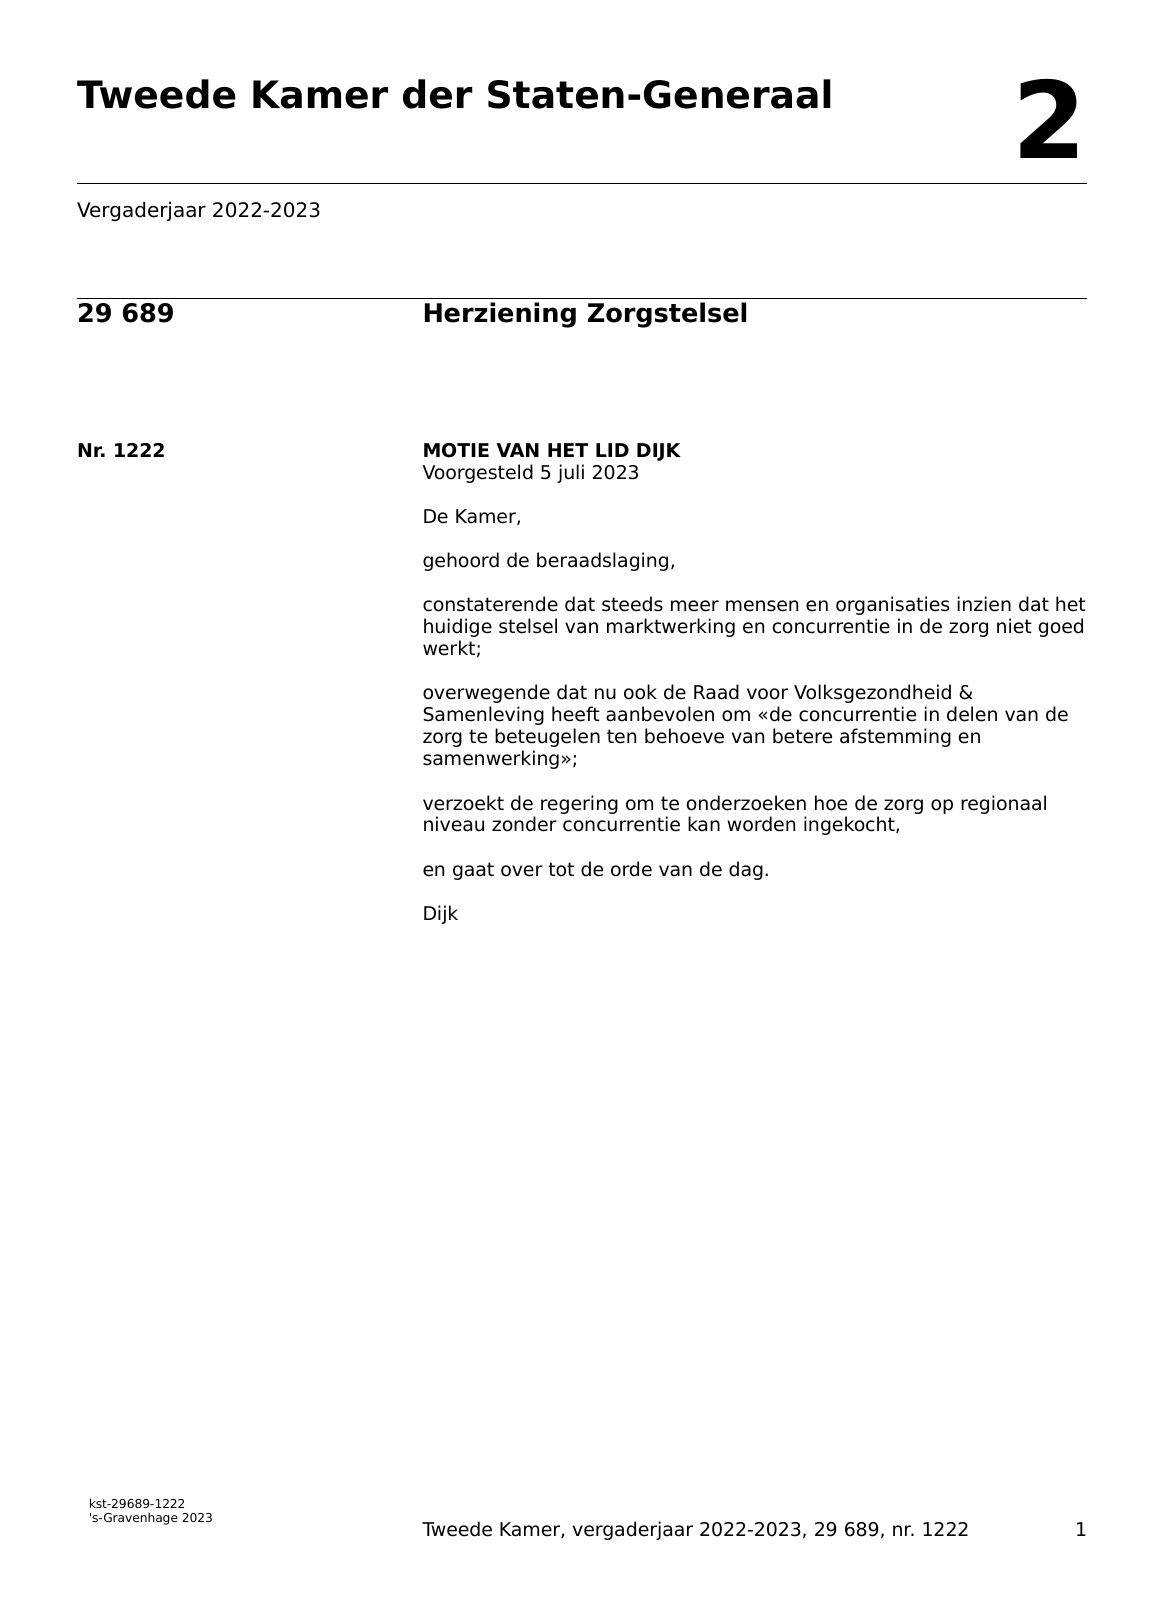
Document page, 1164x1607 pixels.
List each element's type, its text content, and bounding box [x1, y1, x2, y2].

table_cell Vergaderjaar 2022-2023 [77, 184, 1087, 298]
text Voorgesteld 5 juli 2023 [422, 462, 1087, 484]
text overwegende dat nu ook de Raad voor Volksgezondheid & Samenleving heeft aanbevolen om «de concurrentie in delen van de zorg te beteugelen ten behoeve van betere afstemming en samenwerking»; [422, 682, 1087, 770]
table_header 2 [886, 59, 1087, 183]
text constaterende dat steeds meer mensen en organisaties inzien dat het huidige stelsel van marktwerking en concurrentie in de zorg niet goed werkt; [422, 594, 1087, 660]
text en gaat over tot de orde van de dag. [422, 858, 1087, 881]
text Dijk [422, 903, 1087, 925]
subtitle 29 689 Herziening Zorgstelsel [77, 299, 1087, 329]
text 's-Gravenhage 2023 [88, 1511, 323, 1525]
text De Kamer, [422, 506, 1087, 528]
text verzoekt de regering om te onderzoeken hoe de zorg op regionaal niveau zonder concurrentie kan worden ingekocht, [422, 792, 1087, 836]
subtitle Nr. 1222 MOTIE VAN HET LID DIJK [77, 440, 1087, 462]
table_header Tweede Kamer der Staten-Generaal [77, 59, 886, 183]
text kst-29689-1222 [88, 1497, 323, 1511]
text gehoord de beraadslaging, [422, 550, 1087, 572]
